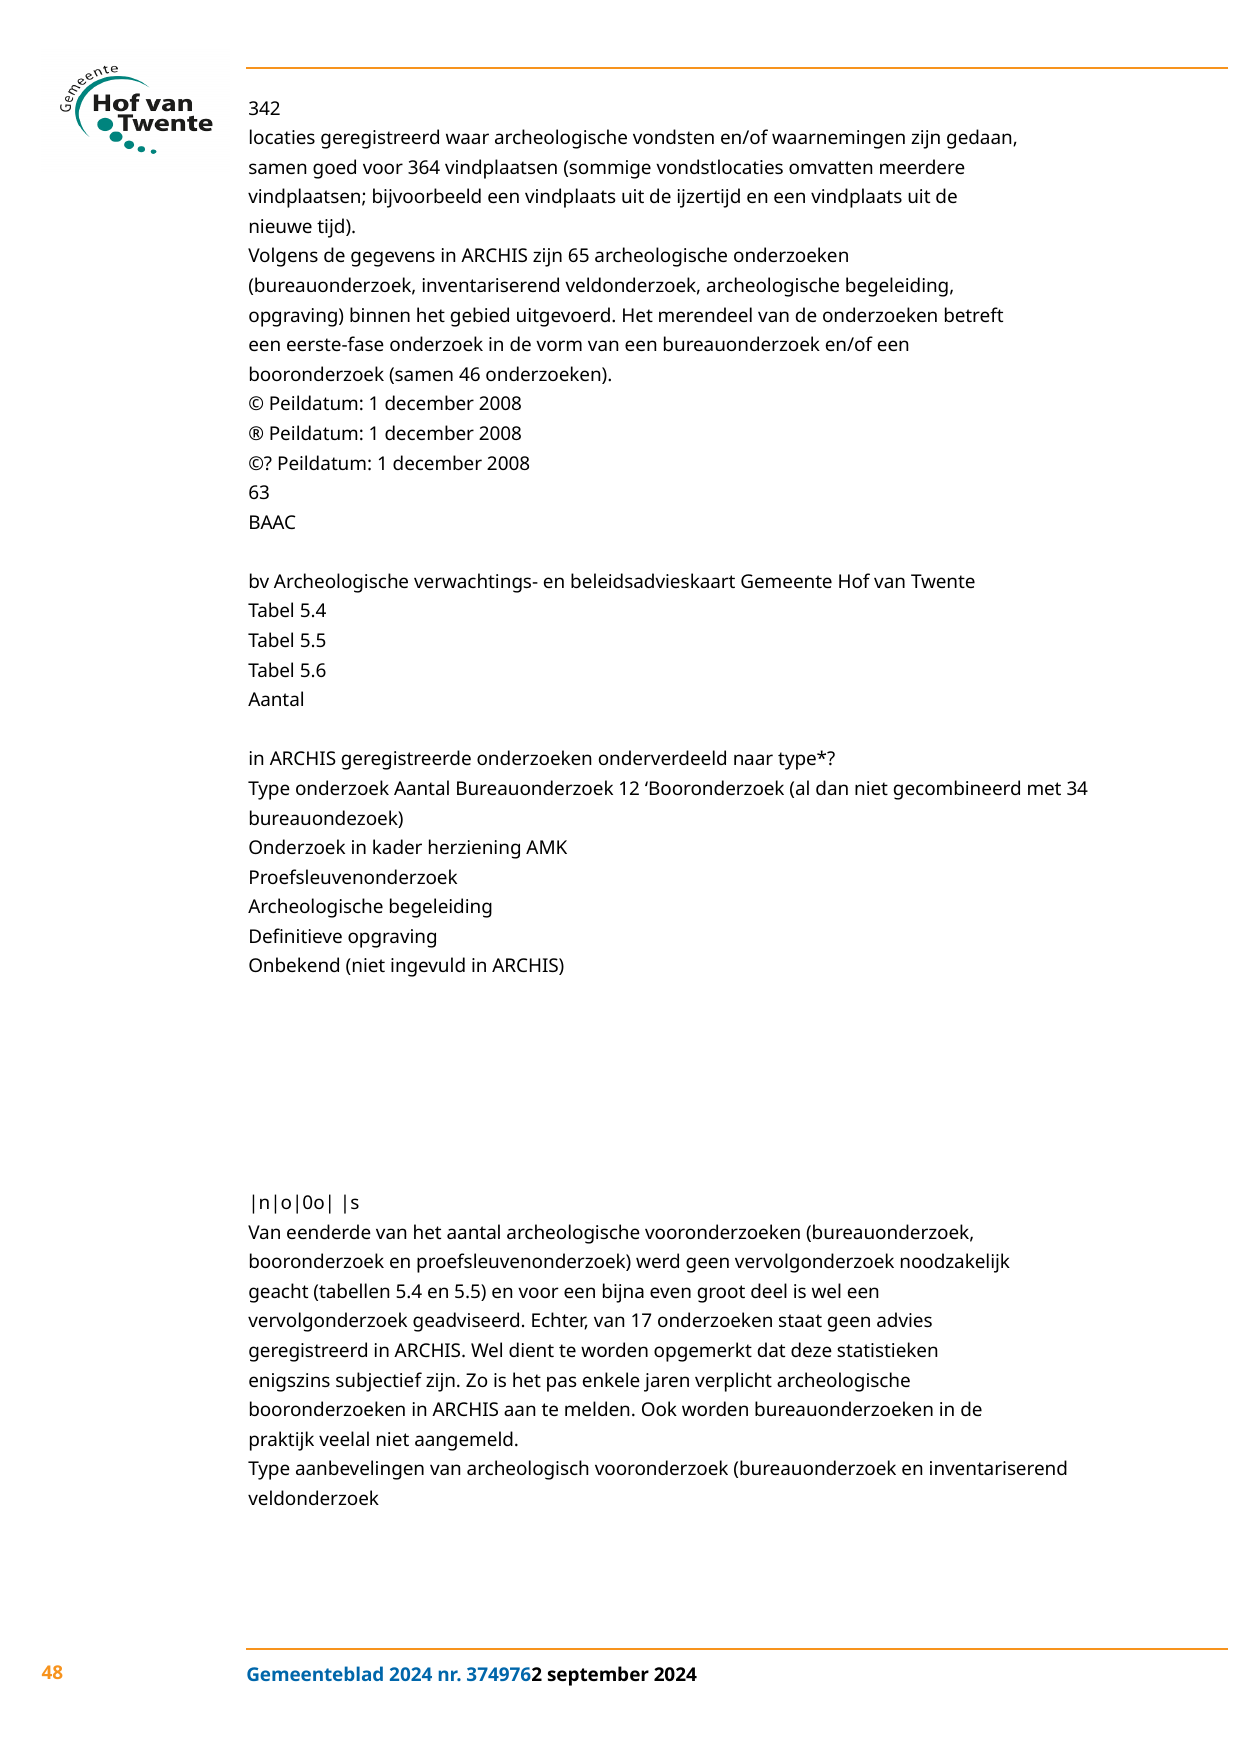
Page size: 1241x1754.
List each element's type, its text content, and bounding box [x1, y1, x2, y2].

text © Peildatum: 1 december 2008 [248, 391, 1152, 416]
text |n|o|0o| |s [248, 1189, 1152, 1215]
picture [41, 47, 231, 172]
text nieuwe tijd). [248, 213, 1152, 239]
text in ARCHIS geregistreerde onderzoeken onderverdeeld naar type*? [248, 746, 1152, 771]
text booronderzoeken in ARCHIS aan te melden. Ook worden bureauonderzoeken in de [248, 1396, 1152, 1422]
text geacht (tabellen 5.4 en 5.5) en voor een bijna even groot deel is wel een [248, 1278, 1152, 1304]
text vervolgonderzoek geadviseerd. Echter, van 17 onderzoeken staat geen advies [248, 1308, 1152, 1333]
text ©? Peildatum: 1 december 2008 [248, 450, 1152, 476]
text Definitieve opgraving [248, 923, 1152, 949]
text 342 [248, 95, 1152, 121]
text praktijk veelal niet aangemeld. [248, 1426, 1152, 1452]
text vindplaatsen; bijvoorbeeld een vindplaats uit de ijzertijd en een vindplaats uit de [248, 183, 1152, 209]
text geregistreerd in ARCHIS. Wel dient te worden opgemerkt dat deze statistieken [248, 1337, 1152, 1363]
text ® Peildatum: 1 december 2008 [248, 420, 1152, 446]
text opgraving) binnen het gebied uitgevoerd. Het merendeel van de onderzoeken betreft [248, 302, 1152, 328]
text Tabel 5.6 [248, 657, 1152, 683]
text Volgens de gegevens in ARCHIS zijn 65 archeologische onderzoeken [248, 243, 1152, 268]
text 63 [248, 479, 1152, 505]
text enigszins subjectief zijn. Zo is het pas enkele jaren verplicht archeologische [248, 1367, 1152, 1393]
text Type aanbevelingen van archeologisch vooronderzoek (bureauonderzoek en inventariserend [248, 1456, 1152, 1481]
text Onderzoek in kader herziening AMK [248, 834, 1152, 860]
text (bureauonderzoek, inventariserend veldonderzoek, archeologische begeleiding, [248, 272, 1152, 298]
text een eerste-fase onderzoek in de vorm van een bureauonderzoek en/of een [248, 331, 1152, 357]
text BAAC [248, 509, 1152, 535]
text Onbekend (niet ingevuld in ARCHIS) [248, 953, 1152, 978]
text Tabel 5.5 [248, 627, 1152, 653]
text Archeologische begeleiding [248, 893, 1152, 919]
text Tabel 5.4 [248, 598, 1152, 623]
text Van eenderde van het aantal archeologische vooronderzoeken (bureauonderzoek, [248, 1219, 1152, 1245]
text Type onderzoek Aantal Bureauonderzoek 12 ‘Booronderzoek (al dan niet gecombineerd met 34 bureauondezoek) [248, 775, 1152, 831]
text locaties geregistreerd waar archeologische vondsten en/of waarnemingen zijn gedaan, [248, 124, 1152, 150]
text bv Archeologische verwachtings- en beleidsadvieskaart Gemeente Hof van Twente [248, 568, 1152, 594]
text Proefsleuvenonderzoek [248, 864, 1152, 890]
text veldonderzoek [248, 1485, 1152, 1511]
text samen goed voor 364 vindplaatsen (sommige vondstlocaties omvatten meerdere [248, 154, 1152, 180]
text booronderzoek (samen 46 onderzoeken). [248, 361, 1152, 387]
text Aantal [248, 686, 1152, 712]
text booronderzoek en proefsleuvenonderzoek) werd geen vervolgonderzoek noodzakelijk [248, 1248, 1152, 1274]
